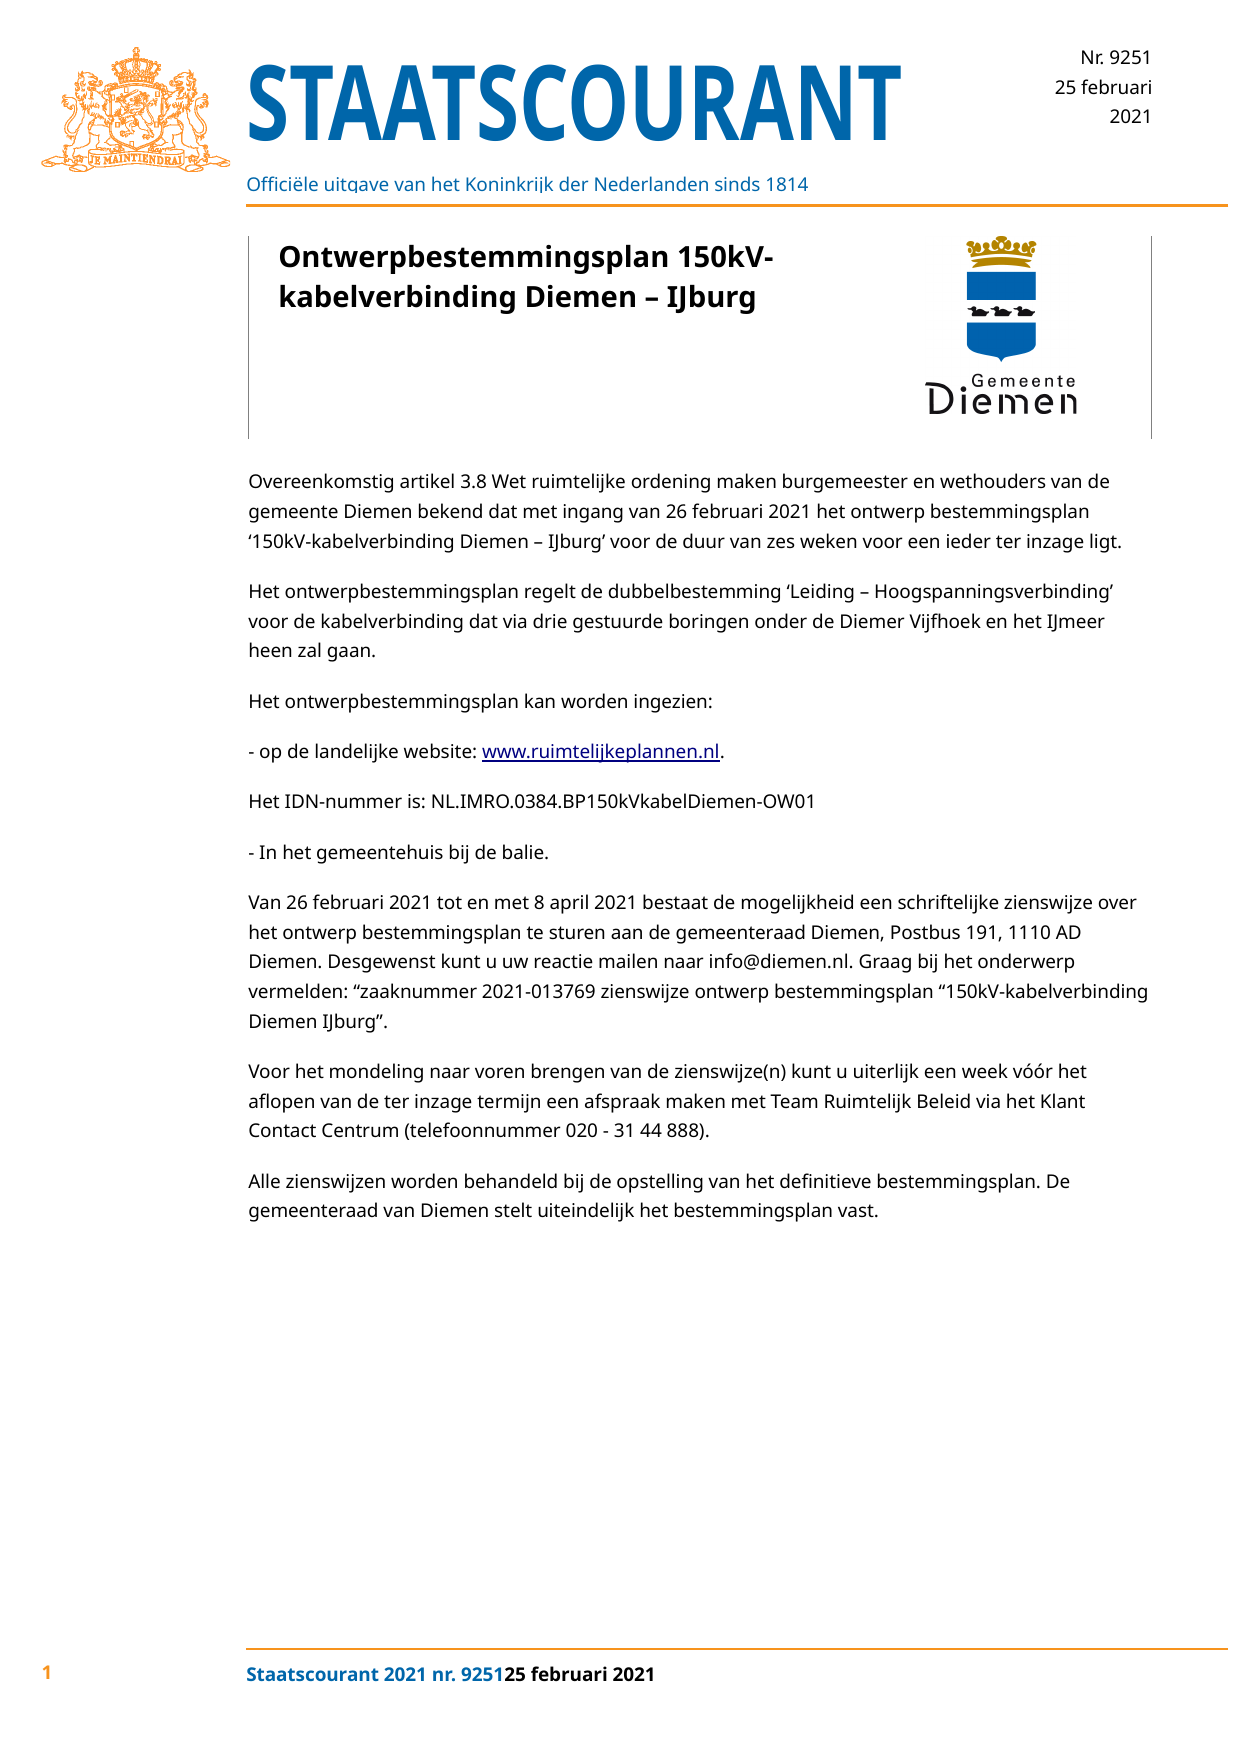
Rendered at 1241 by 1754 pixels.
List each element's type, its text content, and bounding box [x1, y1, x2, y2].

table_header Ontwerpbestemmingsplan 150kV-kabelverbinding Diemen – IJburg [249, 236, 850, 439]
picture [41, 47, 231, 172]
text Het IDN-nummer is: NL.IMRO.0384.BP150kVkabelDiemen-OW01 [248, 789, 1152, 814]
table_header [1077, 236, 1151, 413]
text - In het gemeentehuis bij de balie. [248, 839, 1152, 865]
text Alle zienswijzen worden behandeld bij de opstelling van het definitieve bestemmingsplan. De gemeenteraad van Diemen stelt uiteindelijk het bestemmingsplan vast. [248, 1168, 1152, 1223]
table_header [850, 236, 925, 413]
text Overeenkomstig artikel 3.8 Wet ruimtelijke ordening maken burgemeester en wethouders van de gemeente Diemen bekend dat met ingang van 26 februari 2021 het ontwerp bestemmingsplan ‘150kV-kabelverbinding Diemen – IJburg’ voor de duur van zes weken voor een ieder ter inzage ligt. [248, 469, 1152, 553]
text Het ontwerpbestemmingsplan regelt de dubbelbestemming ‘Leiding – Hoogspanningsverbinding’ voor de kabelverbinding dat via drie gestuurde boringen onder de Diemer Vijfhoek en het IJmeer heen zal gaan. [248, 578, 1152, 663]
text Het ontwerpbestemmingsplan kan worden ingezien: [248, 688, 1152, 713]
table_header [850, 414, 1151, 439]
text - op de landelijke website: www.ruimtelijkeplannen.nl. [248, 738, 1152, 764]
picture [925, 236, 1077, 414]
text Voor het mondeling naar voren brengen van de zienswijze(n) kunt u uiterlijk een week vóór het aflopen van de ter inzage termijn een afspraak maken met Team Ruimtelijk Beleid via het Klant Contact Centrum (telefoonnummer 020 - 31 44 888). [248, 1058, 1152, 1143]
text Van 26 februari 2021 tot en met 8 april 2021 bestaat de mogelijkheid een schriftelijke zienswijze over het ontwerp bestemmingsplan te sturen aan de gemeenteraad Diemen, Postbus 191, 1110 AD Diemen. Desgewenst kunt u uw reactie mailen naar info@diemen.nl. Graag bij het onderwerp vermelden: “zaaknummer 2021-013769 zienswijze ontwerp bestemmingsplan “150kV-kabelverbinding Diemen IJburg”. [248, 889, 1152, 1033]
